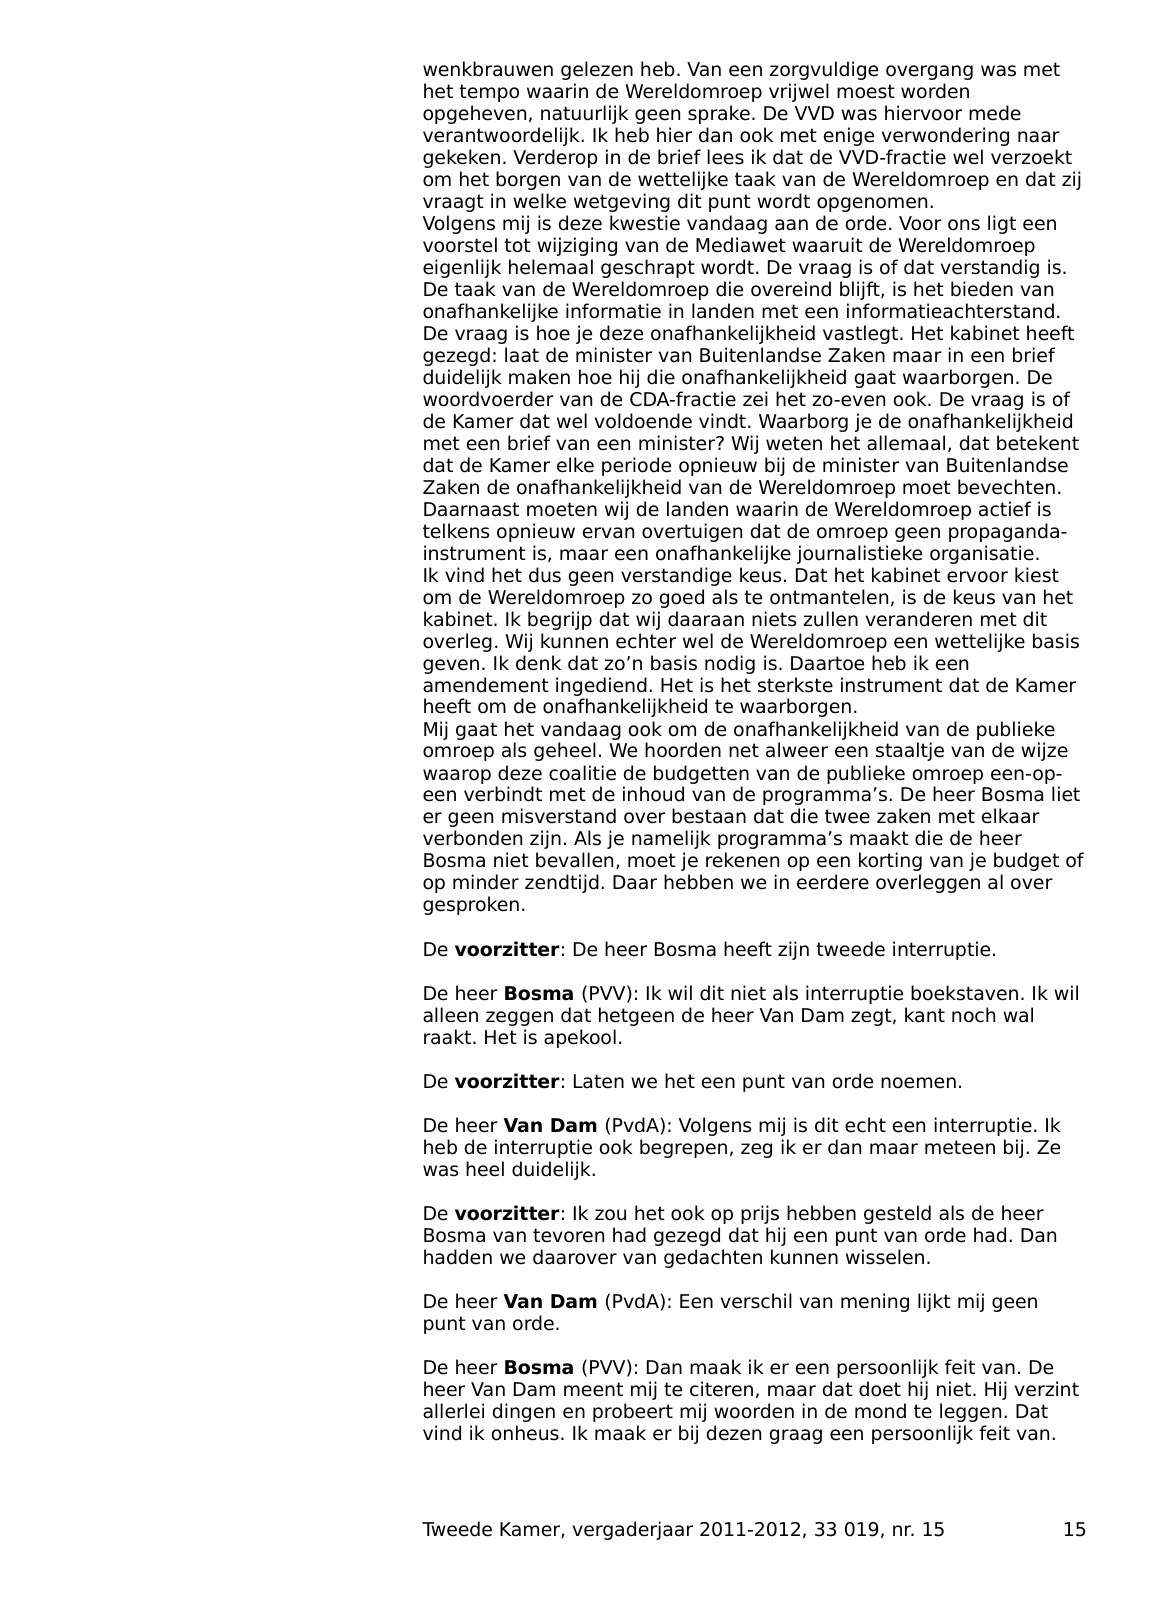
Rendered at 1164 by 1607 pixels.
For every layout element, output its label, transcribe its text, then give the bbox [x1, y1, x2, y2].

text Ik vind het dus geen verstandige keus. Dat het kabinet ervoor kiest om de Wereldomroep zo goed als te ontmantelen, is de keus van het kabinet. Ik begrijp dat wij daaraan niets zullen veranderen met dit overleg. Wij kunnen echter wel de Wereldomroep een wettelijke basis geven. Ik denk dat zo’n basis nodig is. Daartoe heb ik een amendement ingediend. Het is het sterkste instrument dat de Kamer heeft om de onafhankelijkheid te waarborgen. [422, 564, 1087, 718]
text De heer Bosma (PVV): Ik wil dit niet als interruptie boekstaven. Ik wil alleen zeggen dat hetgeen de heer Van Dam zegt, kant noch wal raakt. Het is apekool. [422, 983, 1087, 1048]
text De heer Van Dam (PvdA): Volgens mij is dit echt een interruptie. Ik heb de interruptie ook begrepen, zeg ik er dan maar meteen bij. Ze was heel duidelijk. [422, 1115, 1087, 1181]
text De heer Van Dam (PvdA): Een verschil van mening lijkt mij geen punt van orde. [422, 1291, 1087, 1335]
text wenkbrauwen gelezen heb. Van een zorgvuldige overgang was met het tempo waarin de Wereldomroep vrijwel moest worden opgeheven, natuurlijk geen sprake. De VVD was hiervoor mede verantwoordelijk. Ik heb hier dan ook met enige verwondering naar gekeken. Verderop in de brief lees ik dat de VVD-fractie wel verzoekt om het borgen van de wettelijke taak van de Wereldomroep en dat zij vraagt in welke wetgeving dit punt wordt opgenomen. [422, 59, 1087, 213]
text De voorzitter: Ik zou het ook op prijs hebben gesteld als de heer Bosma van tevoren had gezegd dat hij een punt van orde had. Dan hadden we daarover van gedachten kunnen wisselen. [422, 1203, 1087, 1269]
text De voorzitter: De heer Bosma heeft zijn tweede interruptie. [422, 938, 1087, 960]
text Mij gaat het vandaag ook om de onafhankelijkheid van de publieke omroep als geheel. We hoorden net alweer een staaltje van de wijze waarop deze coalitie de budgetten van de publieke omroep een-op-een verbindt met de inhoud van de programma’s. De heer Bosma liet er geen misverstand over bestaan dat die twee zaken met elkaar verbonden zijn. Als je namelijk programma’s maakt die de heer Bosma niet bevallen, moet je rekenen op een korting van je budget of op minder zendtijd. Daar hebben we in eerdere overleggen al over gesproken. [422, 718, 1087, 916]
text Volgens mij is deze kwestie vandaag aan de orde. Voor ons ligt een voorstel tot wijziging van de Mediawet waaruit de Wereldomroep eigenlijk helemaal geschrapt wordt. De vraag is of dat verstandig is. De taak van de Wereldomroep die overeind blijft, is het bieden van onafhankelijke informatie in landen met een informatieachterstand. De vraag is hoe je deze onafhankelijkheid vastlegt. Het kabinet heeft gezegd: laat de minister van Buitenlandse Zaken maar in een brief duidelijk maken hoe hij die onafhankelijkheid gaat waarborgen. De woordvoerder van de CDA-fractie zei het zo-even ook. De vraag is of de Kamer dat wel voldoende vindt. Waarborg je de onafhankelijkheid met een brief van een minister? Wij weten het allemaal, dat betekent dat de Kamer elke periode opnieuw bij de minister van Buitenlandse Zaken de onafhankelijkheid van de Wereldomroep moet bevechten. Daarnaast moeten wij de landen waarin de Wereldomroep actief is telkens opnieuw ervan overtuigen dat de omroep geen propaganda-instrument is, maar een onafhankelijke journalistieke organisatie. [422, 213, 1087, 564]
text De heer Bosma (PVV): Dan maak ik er een persoonlijk feit van. De heer Van Dam meent mij te citeren, maar dat doet hij niet. Hij verzint allerlei dingen en probeert mij woorden in de mond te leggen. Dat vind ik onheus. Ik maak er bij dezen graag een persoonlijk feit van. [422, 1357, 1087, 1445]
text De voorzitter: Laten we het een punt van orde noemen. [422, 1071, 1087, 1093]
